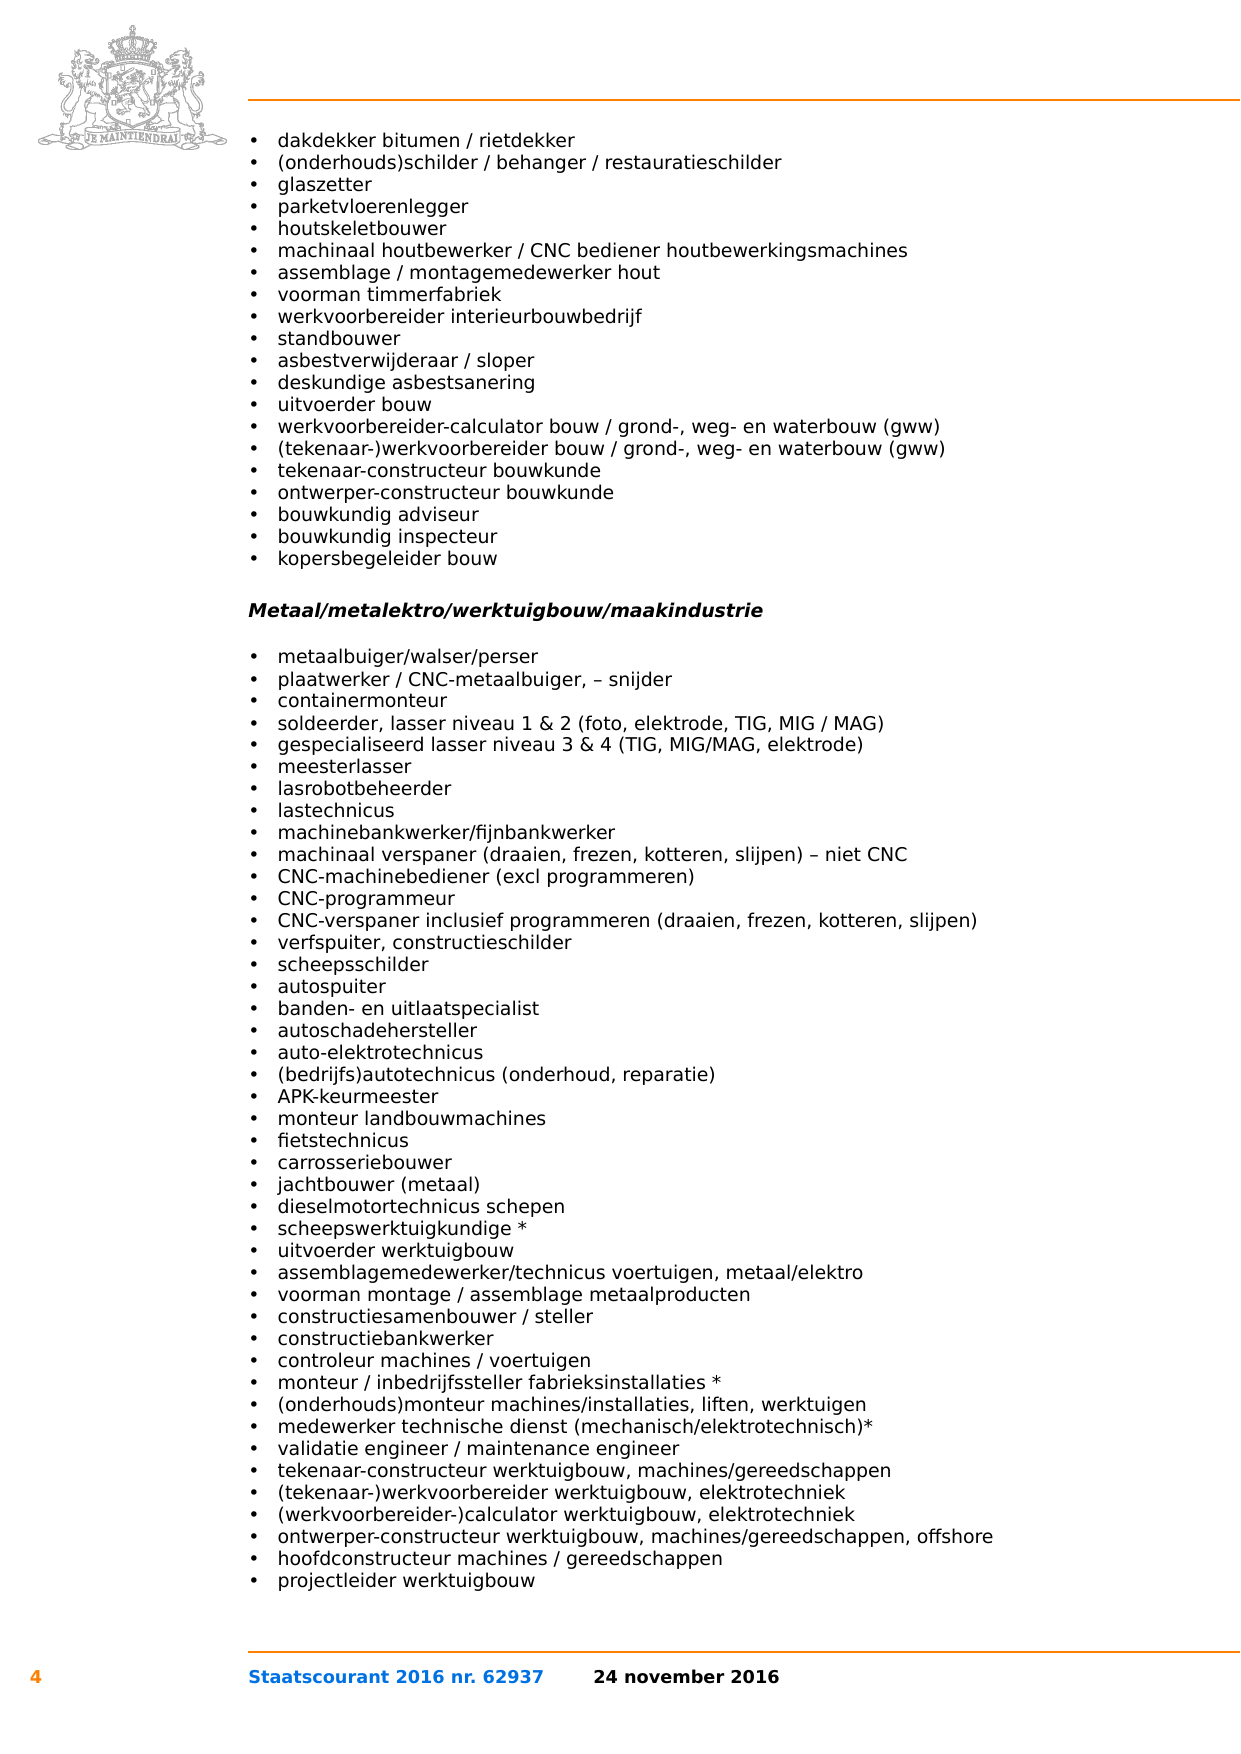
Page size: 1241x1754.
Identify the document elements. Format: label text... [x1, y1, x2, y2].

text • dakdekker bitumen / rietdekker [248, 130, 1163, 152]
text • monteur / inbedrijfssteller fabrieksinstallaties * [248, 1372, 1163, 1394]
text • bouwkundig inspecteur [248, 526, 1163, 547]
text • machinaal houtbewerker / CNC bediener houtbewerkingsmachines [248, 240, 1163, 262]
text • gespecialiseerd lasser niveau 3 & 4 (TIG, MIG/MAG, elektrode) [248, 734, 1163, 756]
text • fietstechnicus [248, 1130, 1163, 1152]
text • plaatwerker / CNC-metaalbuiger, – snijder [248, 668, 1163, 690]
text • parketvloerenlegger [248, 196, 1163, 218]
text • meesterlasser [248, 756, 1163, 778]
text • projectleider werktuigbouw [248, 1569, 1163, 1592]
text • scheepsschilder [248, 954, 1163, 976]
text • containermonteur [248, 690, 1163, 712]
text • metaalbuiger/walser/perser [248, 646, 1163, 668]
text • (werkvoorbereider-)calculator werktuigbouw, elektrotechniek [248, 1504, 1163, 1526]
text • (onderhouds)schilder / behanger / restauratieschilder [248, 152, 1163, 174]
text • glaszetter [248, 174, 1163, 196]
text • autoschadehersteller [248, 1020, 1163, 1042]
text • CNC-programmeur [248, 888, 1163, 910]
text • medewerker technische dienst (mechanisch/elektrotechnisch)* [248, 1416, 1163, 1438]
text • constructiesamenbouwer / steller [248, 1306, 1163, 1328]
text • bouwkundig adviseur [248, 503, 1163, 526]
subtitle Metaal/metalektro/werktuigbouw/maakindustrie [248, 599, 1163, 621]
text • (bedrijfs)autotechnicus (onderhoud, reparatie) [248, 1064, 1163, 1086]
text • deskundige asbestsanering [248, 372, 1163, 394]
text • carrosseriebouwer [248, 1152, 1163, 1174]
text • dieselmotortechnicus schepen [248, 1196, 1163, 1218]
text • APK-keurmeester [248, 1086, 1163, 1108]
text • machinebankwerker/fijnbankwerker [248, 822, 1163, 844]
text • uitvoerder bouw [248, 394, 1163, 416]
text • banden- en uitlaatspecialist [248, 998, 1163, 1020]
text • standbouwer [248, 328, 1163, 350]
text • werkvoorbereider interieurbouwbedrijf [248, 306, 1163, 328]
text • soldeerder, lasser niveau 1 & 2 (foto, elektrode, TIG, MIG / MAG) [248, 712, 1163, 734]
text • hoofdconstructeur machines / gereedschappen [248, 1548, 1163, 1569]
text • (onderhouds)monteur machines/installaties, liften, werktuigen [248, 1394, 1163, 1416]
text • machinaal verspaner (draaien, frezen, kotteren, slijpen) – niet CNC [248, 844, 1163, 866]
text • asbestverwijderaar / sloper [248, 350, 1163, 372]
text • ontwerper-constructeur werktuigbouw, machines/gereedschappen, offshore [248, 1526, 1163, 1548]
text • autospuiter [248, 976, 1163, 998]
text • validatie engineer / maintenance engineer [248, 1438, 1163, 1460]
text • lasrobotbeheerder [248, 778, 1163, 800]
text • tekenaar-constructeur werktuigbouw, machines/gereedschappen [248, 1460, 1163, 1482]
text • monteur landbouwmachines [248, 1108, 1163, 1130]
text • controleur machines / voertuigen [248, 1350, 1163, 1372]
text • CNC-verspaner inclusief programmeren (draaien, frezen, kotteren, slijpen) [248, 910, 1163, 932]
text • jachtbouwer (metaal) [248, 1174, 1163, 1196]
text • uitvoerder werktuigbouw [248, 1240, 1163, 1262]
text • ontwerper-constructeur bouwkunde [248, 482, 1163, 503]
text • auto-elektrotechnicus [248, 1042, 1163, 1064]
text • scheepswerktuigkundige * [248, 1218, 1163, 1240]
text • voorman timmerfabriek [248, 284, 1163, 306]
text • houtskeletbouwer [248, 218, 1163, 240]
text • (tekenaar-)werkvoorbereider bouw / grond-, weg- en waterbouw (gww) [248, 438, 1163, 459]
text • lastechnicus [248, 800, 1163, 822]
text • assemblagemedewerker/technicus voertuigen, metaal/elektro [248, 1262, 1163, 1284]
text • verfspuiter, constructieschilder [248, 932, 1163, 954]
text • CNC-machinebediener (excl programmeren) [248, 866, 1163, 888]
text • constructiebankwerker [248, 1328, 1163, 1350]
picture [38, 25, 227, 150]
text • tekenaar-constructeur bouwkunde [248, 459, 1163, 482]
text • (tekenaar-)werkvoorbereider werktuigbouw, elektrotechniek [248, 1482, 1163, 1504]
text • assemblage / montagemedewerker hout [248, 262, 1163, 284]
text • kopersbegeleider bouw [248, 547, 1163, 569]
text • voorman montage / assemblage metaalproducten [248, 1284, 1163, 1306]
text • werkvoorbereider-calculator bouw / grond-, weg- en waterbouw (gww) [248, 416, 1163, 438]
